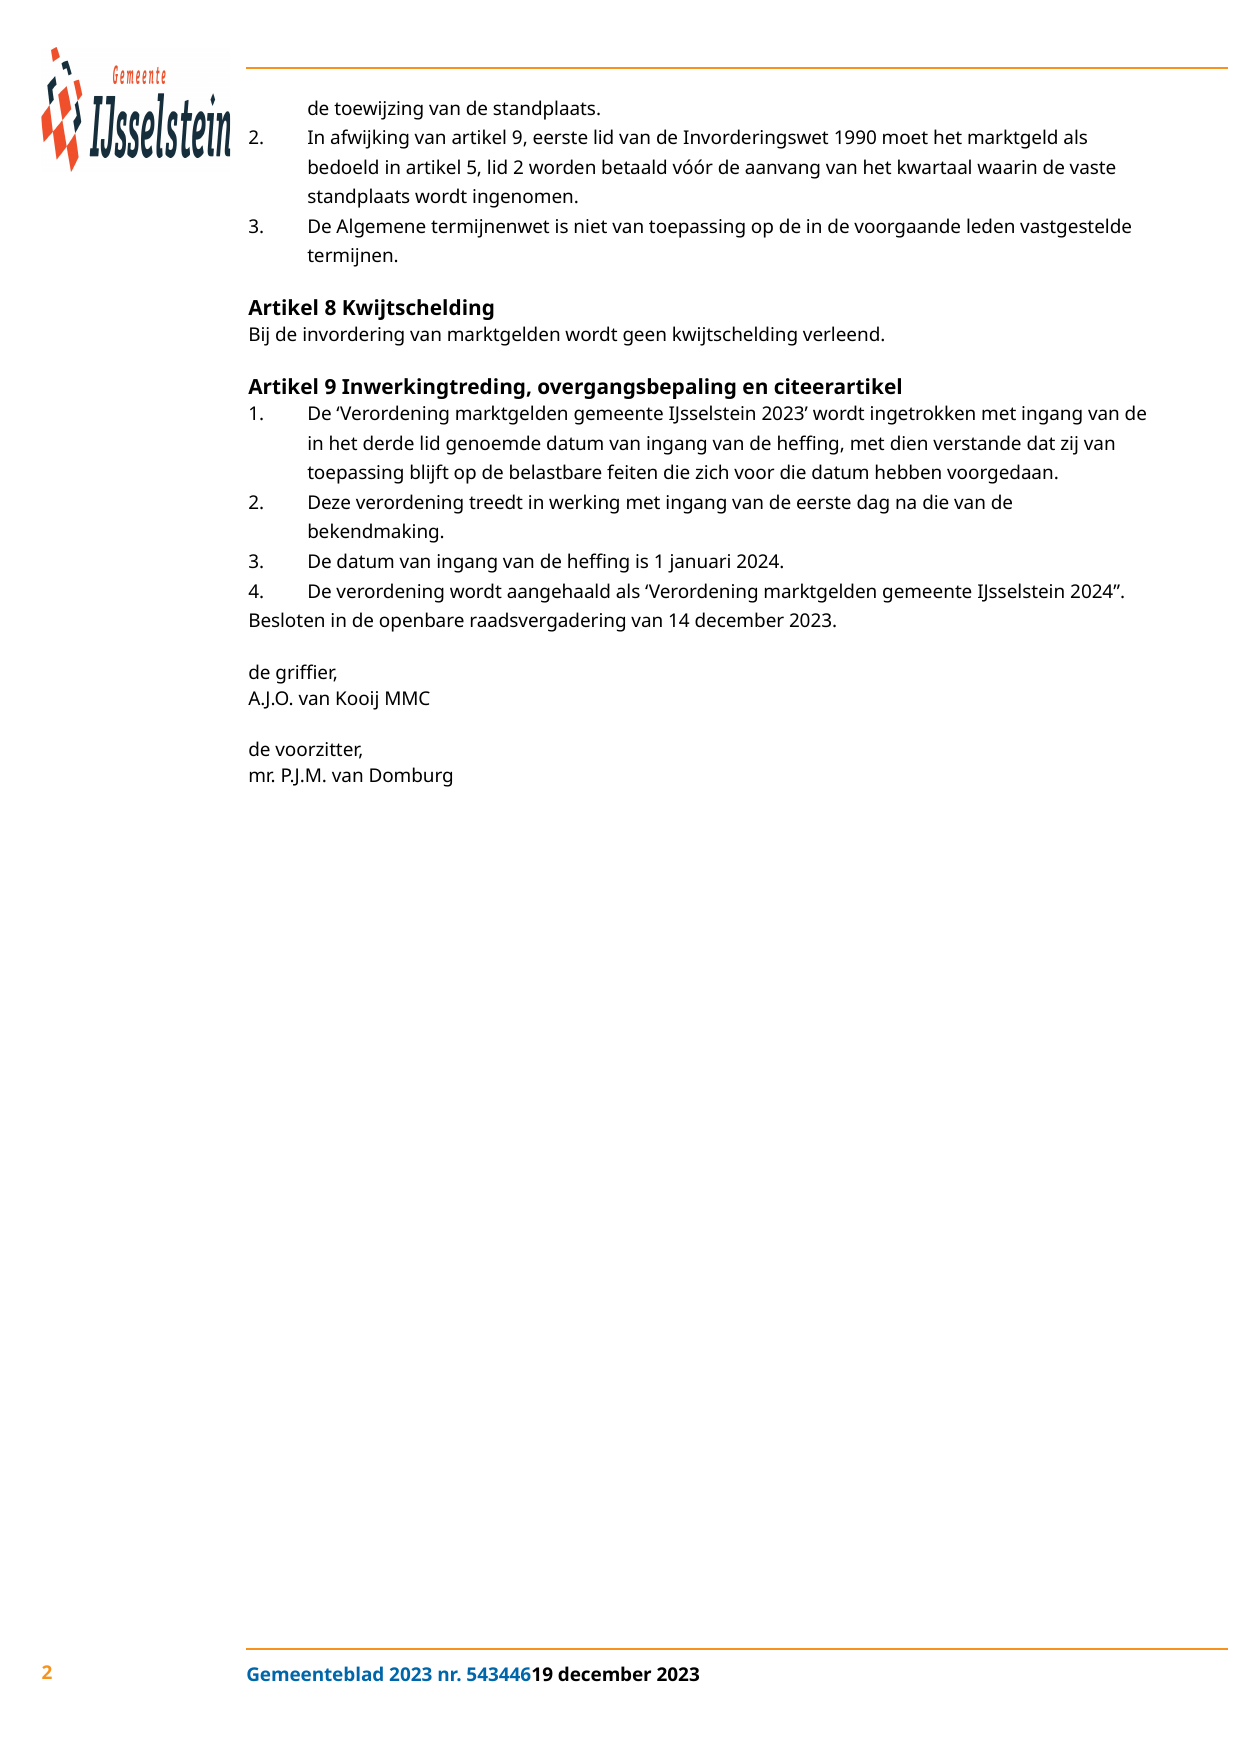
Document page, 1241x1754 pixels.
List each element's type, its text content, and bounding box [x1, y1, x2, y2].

list In afwijking van artikel 9, eerste lid van de Invorderingswet 1990 moet het marktgeld als bedoeld in artikel 5, lid 2 worden betaald vóór de aanvang van het kwartaal waarin de vaste standplaats wordt ingenomen. [248, 124, 1152, 209]
text de griffier, [248, 659, 1152, 685]
list de toewijzing van de standplaats. [248, 95, 1152, 121]
list De ‘Verordening marktgelden gemeente IJsselstein 2023’ wordt ingetrokken met ingang van de in het derde lid genoemde datum van ingang van de heffing, met dien verstande dat zij van toepassing blijft op de belastbare feiten die zich voor die datum hebben voorgedaan. [248, 400, 1152, 485]
list De verordening wordt aangehaald als ‘Verordening marktgelden gemeente IJsselstein 2024”. [248, 578, 1152, 604]
list De Algemene termijnenwet is niet van toepassing op de in de voorgaande leden vastgestelde termijnen. [248, 213, 1152, 268]
text Artikel 9 Inwerkingtreding, overgangsbepaling en citeerartikel [248, 372, 1152, 400]
list De datum van ingang van de heffing is 1 januari 2024. [248, 548, 1152, 574]
text de voorzitter, [248, 736, 1152, 762]
text Bij de invordering van marktgelden wordt geen kwijtschelding verleend. [248, 322, 1152, 347]
text mr. P.J.M. van Domburg [248, 762, 1152, 788]
text Artikel 8 Kwijtschelding [248, 293, 1152, 322]
picture [41, 47, 231, 172]
text A.J.O. van Kooij MMC [248, 685, 1152, 710]
text Besloten in de openbare raadsvergadering van 14 december 2023. [248, 607, 1152, 633]
list Deze verordening treedt in werking met ingang van de eerste dag na die van de bekendmaking. [248, 489, 1152, 544]
